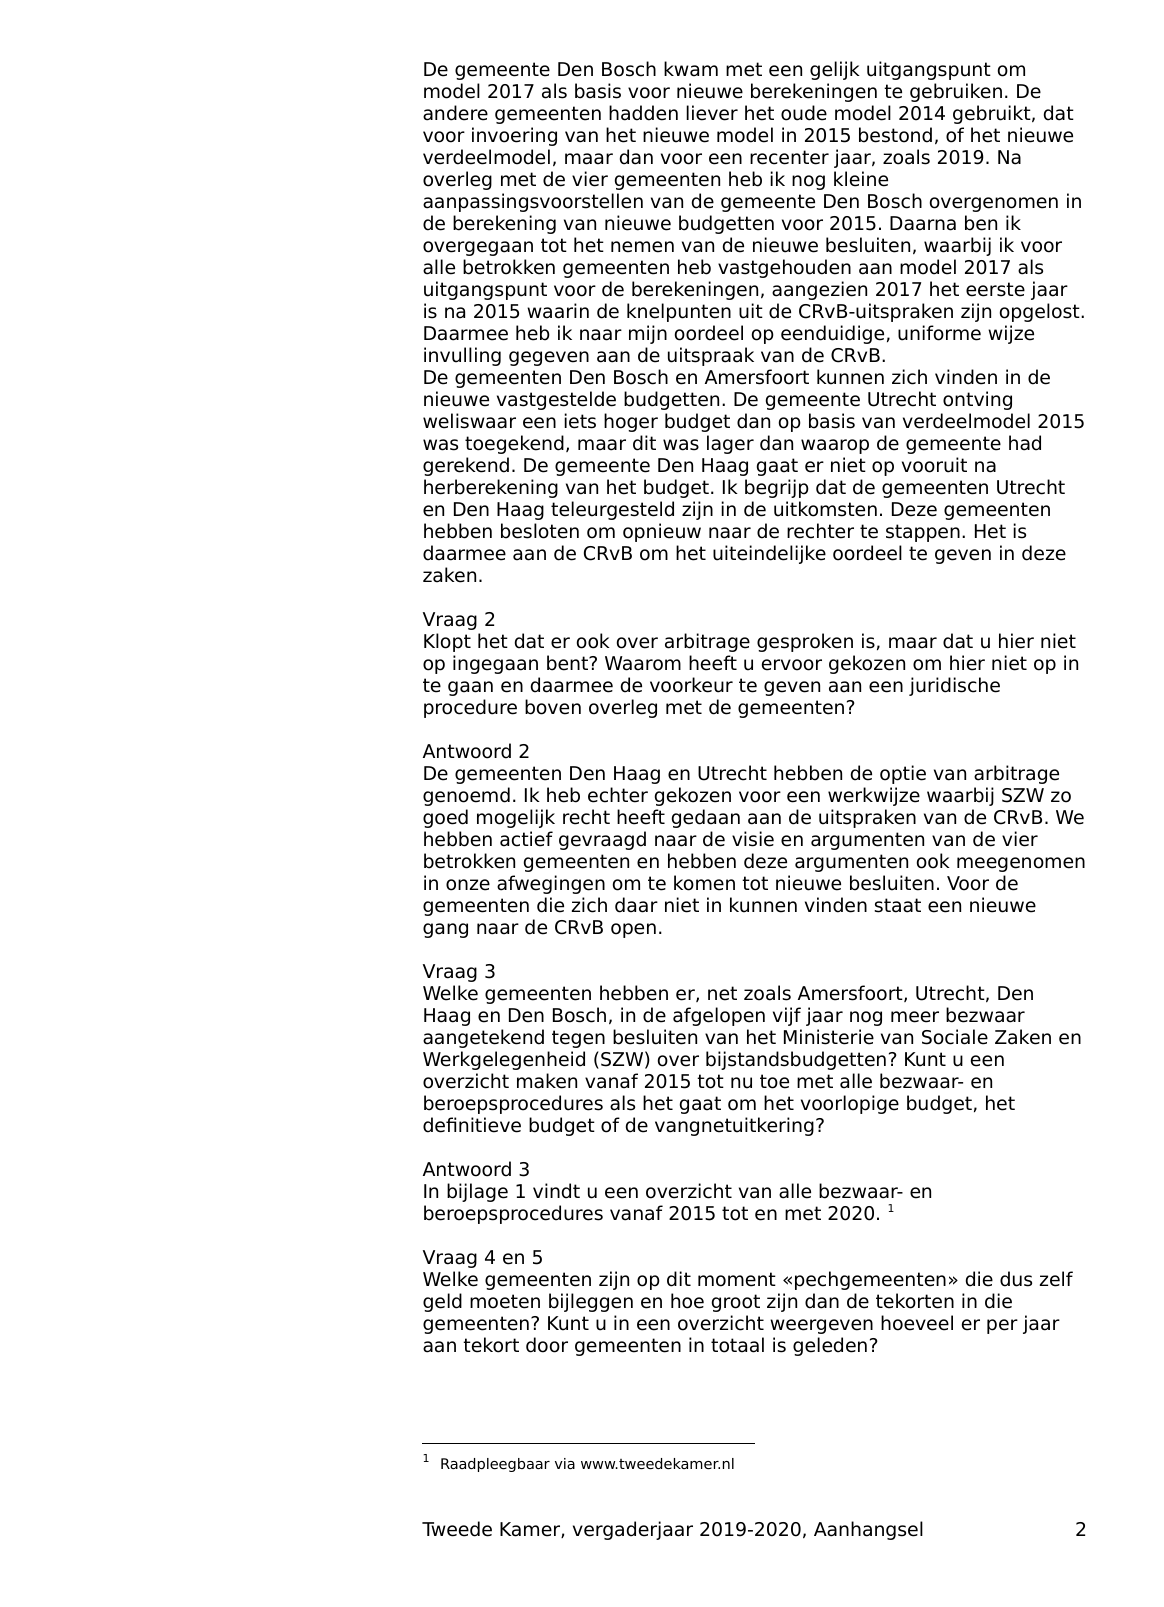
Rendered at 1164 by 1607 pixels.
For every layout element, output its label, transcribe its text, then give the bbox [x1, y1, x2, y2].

text Welke gemeenten hebben er, net zoals Amersfoort, Utrecht, Den Haag en Den Bosch, in de afgelopen vijf jaar nog meer bezwaar aangetekend tegen besluiten van het Ministerie van Sociale Zaken en Werkgelegenheid (SZW) over bijstandsbudgetten? Kunt u een overzicht maken vanaf 2015 tot nu toe met alle bezwaar- en beroepsprocedures als het gaat om het voorlopige budget, het definitieve budget of de vangnetuitkering? [422, 983, 1087, 1137]
text In bijlage 1 vindt u een overzicht van alle bezwaar- en beroepsprocedures vanaf 2015 tot en met 2020. [422, 1181, 1087, 1225]
text De gemeenten Den Haag en Utrecht hebben de optie van arbitrage genoemd. Ik heb echter gekozen voor een werkwijze waarbij SZW zo goed mogelijk recht heeft gedaan aan de uitspraken van de CRvB. We hebben actief gevraagd naar de visie en argumenten van de vier betrokken gemeenten en hebben deze argumenten ook meegenomen in onze afwegingen om te komen tot nieuwe besluiten. Voor de gemeenten die zich daar niet in kunnen vinden staat een nieuwe gang naar de CRvB open. [422, 763, 1087, 939]
text Welke gemeenten zijn op dit moment «pechgemeenten» die dus zelf geld moeten bijleggen en hoe groot zijn dan de tekorten in die gemeenten? Kunt u in een overzicht weergeven hoeveel er per jaar aan tekort door gemeenten in totaal is geleden? [422, 1269, 1087, 1357]
text De gemeenten Den Bosch en Amersfoort kunnen zich vinden in de nieuwe vastgestelde budgetten. De gemeente Utrecht ontving weliswaar een iets hoger budget dan op basis van verdeelmodel 2015 was toegekend, maar dit was lager dan waarop de gemeente had gerekend. De gemeente Den Haag gaat er niet op vooruit na herberekening van het budget. Ik begrijp dat de gemeenten Utrecht en Den Haag teleurgesteld zijn in de uitkomsten. Deze gemeenten hebben besloten om opnieuw naar de rechter te stappen. Het is daarmee aan de CRvB om het uiteindelijke oordeel te geven in deze zaken. [422, 367, 1087, 587]
text Vraag 3 [422, 961, 1087, 983]
text Vraag 2 [422, 609, 1087, 631]
text Vraag 4 en 5 [422, 1247, 1087, 1269]
text Klopt het dat er ook over arbitrage gesproken is, maar dat u hier niet op ingegaan bent? Waarom heeft u ervoor gekozen om hier niet op in te gaan en daarmee de voorkeur te geven aan een juridische procedure boven overleg met de gemeenten? [422, 631, 1087, 719]
text Antwoord 2 [422, 741, 1087, 763]
text De gemeente Den Bosch kwam met een gelijk uitgangspunt om model 2017 als basis voor nieuwe berekeningen te gebruiken. De andere gemeenten hadden liever het oude model 2014 gebruikt, dat voor invoering van het nieuwe model in 2015 bestond, of het nieuwe verdeelmodel, maar dan voor een recenter jaar, zoals 2019. Na overleg met de vier gemeenten heb ik nog kleine aanpassingsvoorstellen van de gemeente Den Bosch overgenomen in de berekening van nieuwe budgetten voor 2015. Daarna ben ik overgegaan tot het nemen van de nieuwe besluiten, waarbij ik voor alle betrokken gemeenten heb vastgehouden aan model 2017 als uitgangspunt voor de berekeningen, aangezien 2017 het eerste jaar is na 2015 waarin de knelpunten uit de CRvB-uitspraken zijn opgelost. Daarmee heb ik naar mijn oordeel op eenduidige, uniforme wijze invulling gegeven aan de uitspraak van de CRvB. [422, 59, 1087, 367]
text Antwoord 3 [422, 1159, 1087, 1181]
text Raadpleegbaar via www.tweedekamer.nl [422, 1452, 1087, 1474]
